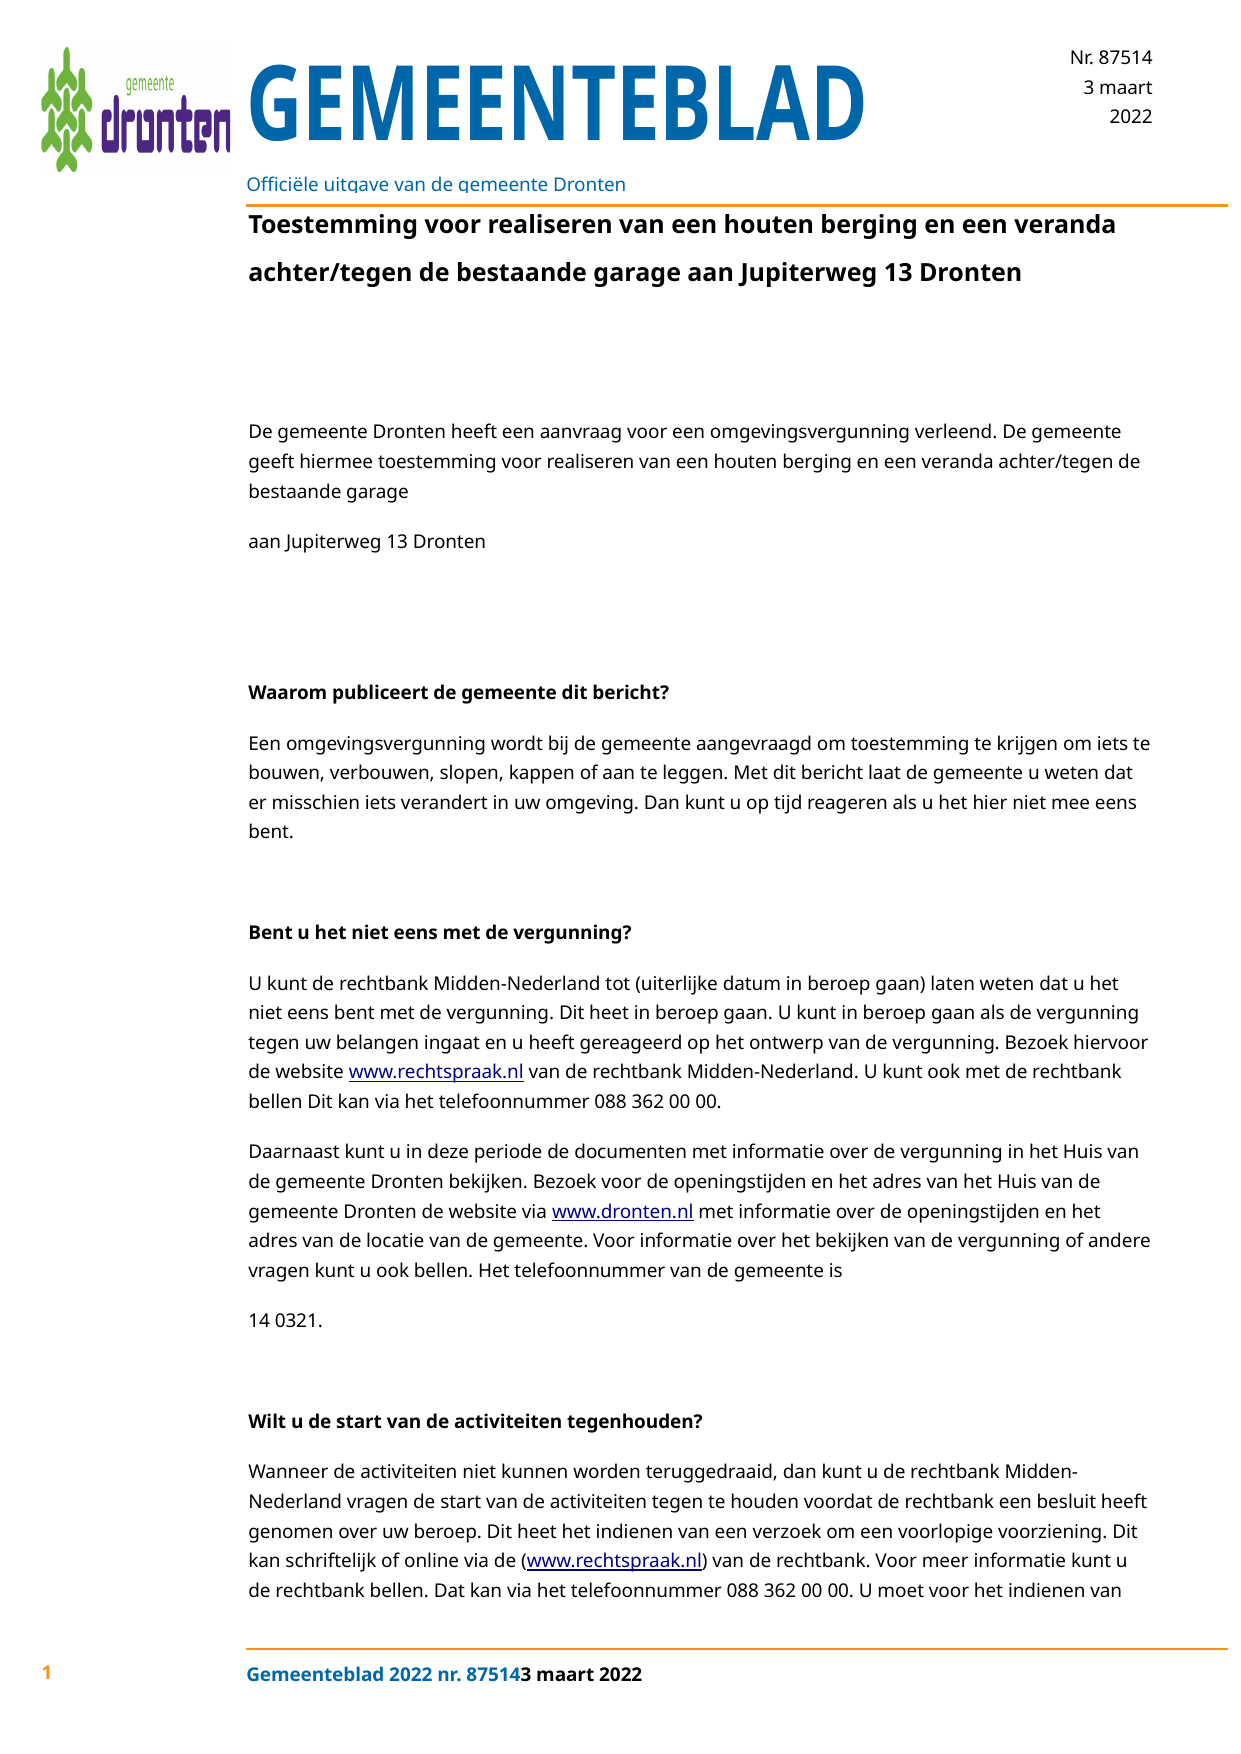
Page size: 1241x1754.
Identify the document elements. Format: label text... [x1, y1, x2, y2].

picture [41, 47, 231, 172]
text Wanneer de activiteiten niet kunnen worden teruggedraaid, dan kunt u de rechtbank Midden-Nederland vragen de start van de activiteiten tegen te houden voordat de rechtbank een besluit heeft genomen over uw beroep. Dit heet het indienen van een verzoek om een voorlopige voorziening. Dit kan schriftelijk of online via de (www.rechtspraak.nl) van de rechtbank. Voor meer informatie kunt u de rechtbank bellen. Dat kan via het telefoonnummer 088 362 00 00. U moet voor het indienen van [248, 1459, 1152, 1603]
text Een omgevingsvergunning wordt bij de gemeente aangevraagd om toestemming te krijgen om iets te bouwen, verbouwen, slopen, kappen of aan te leggen. Met dit bericht laat de gemeente u weten dat er misschien iets verandert in uw omgeving. Dan kunt u op tijd reageren als u het hier niet mee eens bent. [248, 730, 1152, 844]
text aan Jupiterweg 13 Dronten [248, 528, 1152, 554]
text Wilt u de start van de activiteiten tegenhouden? [248, 1408, 1152, 1434]
text Toestemming voor realiseren van een houten berging en een veranda achter/tegen de bestaande garage aan Jupiterweg 13 Dronten [248, 207, 1152, 288]
text Waarom publiceert de gemeente dit bericht? [248, 679, 1152, 705]
text 14 0321. [248, 1307, 1152, 1333]
text Bent u het niet eens met de vergunning? [248, 919, 1152, 945]
text Daarnaast kunt u in deze periode de documenten met informatie over de vergunning in het Huis van de gemeente Dronten bekijken. Bezoek voor de openingstijden en het adres van het Huis van de gemeente Dronten de website via www.dronten.nl met informatie over de openingstijden en het adres van de locatie van de gemeente. Voor informatie over het bekijken van de vergunning of andere vragen kunt u ook bellen. Het telefoonnummer van de gemeente is [248, 1139, 1152, 1283]
text U kunt de rechtbank Midden-Nederland tot (uiterlijke datum in beroep gaan) laten weten dat u het niet eens bent met de vergunning. Dit heet in beroep gaan. U kunt in beroep gaan als de vergunning tegen uw belangen ingaat en u heeft gereageerd op het ontwerp van de vergunning. Bezoek hiervoor de website www.rechtspraak.nl van de rechtbank Midden-Nederland. U kunt ook met de rechtbank bellen Dit kan via het telefoonnummer 088 362 00 00. [248, 970, 1152, 1114]
text De gemeente Dronten heeft een aanvraag voor een omgevingsvergunning verleend. De gemeente geeft hiermee toestemming voor realiseren van een houten berging en een veranda achter/tegen de bestaande garage [248, 419, 1152, 504]
